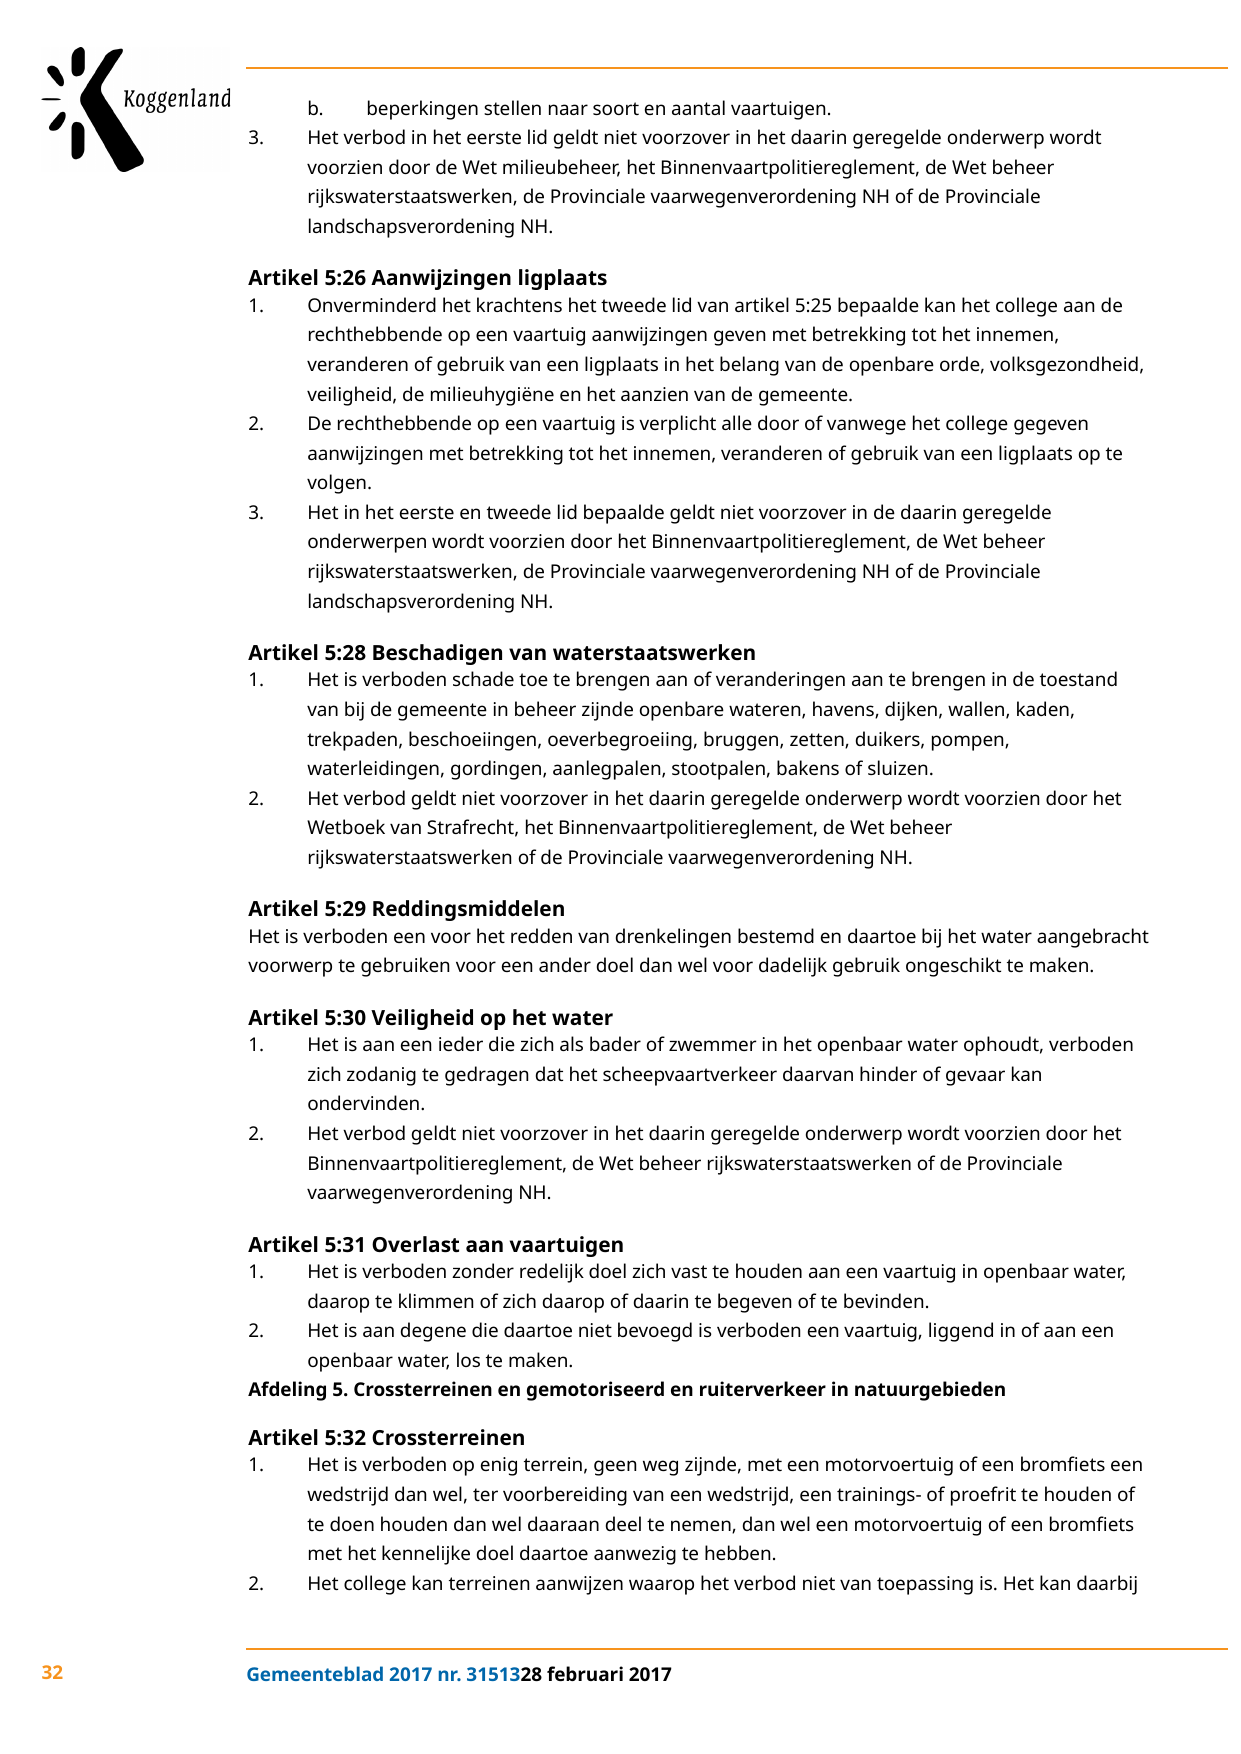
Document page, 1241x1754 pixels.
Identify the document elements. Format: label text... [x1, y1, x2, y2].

text Artikel 5:31 Overlast aan vaartuigen [248, 1230, 1152, 1258]
list De rechthebbende op een vaartuig is verplicht alle door of vanwege het college gegeven aanwijzingen met betrekking tot het innemen, veranderen of gebruik van een ligplaats op te volgen. [248, 410, 1152, 495]
list Het college kan terreinen aanwijzen waarop het verbod niet van toepassing is. Het kan daarbij [248, 1570, 1152, 1596]
text Artikel 5:32 Crossterreinen [248, 1423, 1152, 1452]
list Het is verboden schade toe te brengen aan of veranderingen aan te brengen in de toestand van bij de gemeente in beheer zijnde openbare wateren, havens, dijken, wallen, kaden, trekpaden, beschoeiingen, oeverbegroeiing, bruggen, zetten, duikers, pompen, waterleidingen, gordingen, aanlegpalen, stootpalen, bakens of sluizen. [248, 667, 1152, 781]
list Het is verboden op enig terrein, geen weg zijnde, met een motorvoertuig of een bromfiets een wedstrijd dan wel, ter voorbereiding van een wedstrijd, een trainings- of proefrit te houden of te doen houden dan wel daaraan deel te nemen, dan wel een motorvoertuig of een bromfiets met het kennelijke doel daartoe aanwezig te hebben. [248, 1452, 1152, 1566]
list Onverminderd het krachtens het tweede lid van artikel 5:25 bepaalde kan het college aan de rechthebbende op een vaartuig aanwijzingen geven met betrekking tot het innemen, veranderen of gebruik van een ligplaats in het belang van de openbare orde, volksgezondheid, veiligheid, de milieuhygiëne en het aanzien van de gemeente. [248, 292, 1152, 406]
list Het is verboden zonder redelijk doel zich vast te houden aan een vaartuig in openbaar water, daarop te klimmen of zich daarop of daarin te begeven of te bevinden. [248, 1258, 1152, 1313]
picture [41, 47, 231, 172]
text Artikel 5:30 Veiligheid op het water [248, 1003, 1152, 1031]
list Het verbod geldt niet voorzover in het daarin geregelde onderwerp wordt voorzien door het Wetboek van Strafrecht, het Binnenvaartpolitiereglement, de Wet beheer rijkswaterstaatswerken of de Provinciale vaarwegenverordening NH. [248, 785, 1152, 870]
list Het in het eerste en tweede lid bepaalde geldt niet voorzover in de daarin geregelde onderwerpen wordt voorzien door het Binnenvaartpolitiereglement, de Wet beheer rijkswaterstaatswerken, de Provinciale vaarwegenverordening NH of de Provinciale landschapsverordening NH. [248, 499, 1152, 613]
list Het is aan een ieder die zich als bader of zwemmer in het openbaar water ophoudt, verboden zich zodanig te gedragen dat het scheepvaartverkeer daarvan hinder of gevaar kan ondervinden. [248, 1031, 1152, 1116]
list Het verbod in het eerste lid geldt niet voorzover in het daarin geregelde onderwerp wordt voorzien door de Wet milieubeheer, het Binnenvaartpolitiereglement, de Wet beheer rijkswaterstaatswerken, de Provinciale vaarwegenverordening NH of de Provinciale landschapsverordening NH. [248, 124, 1152, 239]
list beperkingen stellen naar soort en aantal vaartuigen. [307, 95, 1152, 121]
text Artikel 5:29 Reddingsmiddelen [248, 894, 1152, 923]
list Het verbod geldt niet voorzover in het daarin geregelde onderwerp wordt voorzien door het Binnenvaartpolitiereglement, de Wet beheer rijkswaterstaatswerken of de Provinciale vaarwegenverordening NH. [248, 1120, 1152, 1205]
text Artikel 5:28 Beschadigen van waterstaatswerken [248, 638, 1152, 667]
text Afdeling 5. Crossterreinen en gemotoriseerd en ruiterverkeer in natuurgebieden [248, 1377, 1152, 1402]
list Het is aan degene die daartoe niet bevoegd is verboden een vaartuig, liggend in of aan een openbaar water, los te maken. [248, 1317, 1152, 1373]
text Artikel 5:26 Aanwijzingen ligplaats [248, 263, 1152, 292]
text Het is verboden een voor het redden van drenkelingen bestemd en daartoe bij het water aangebracht voorwerp te gebruiken voor een ander doel dan wel voor dadelijk gebruik ongeschikt te maken. [248, 923, 1152, 978]
